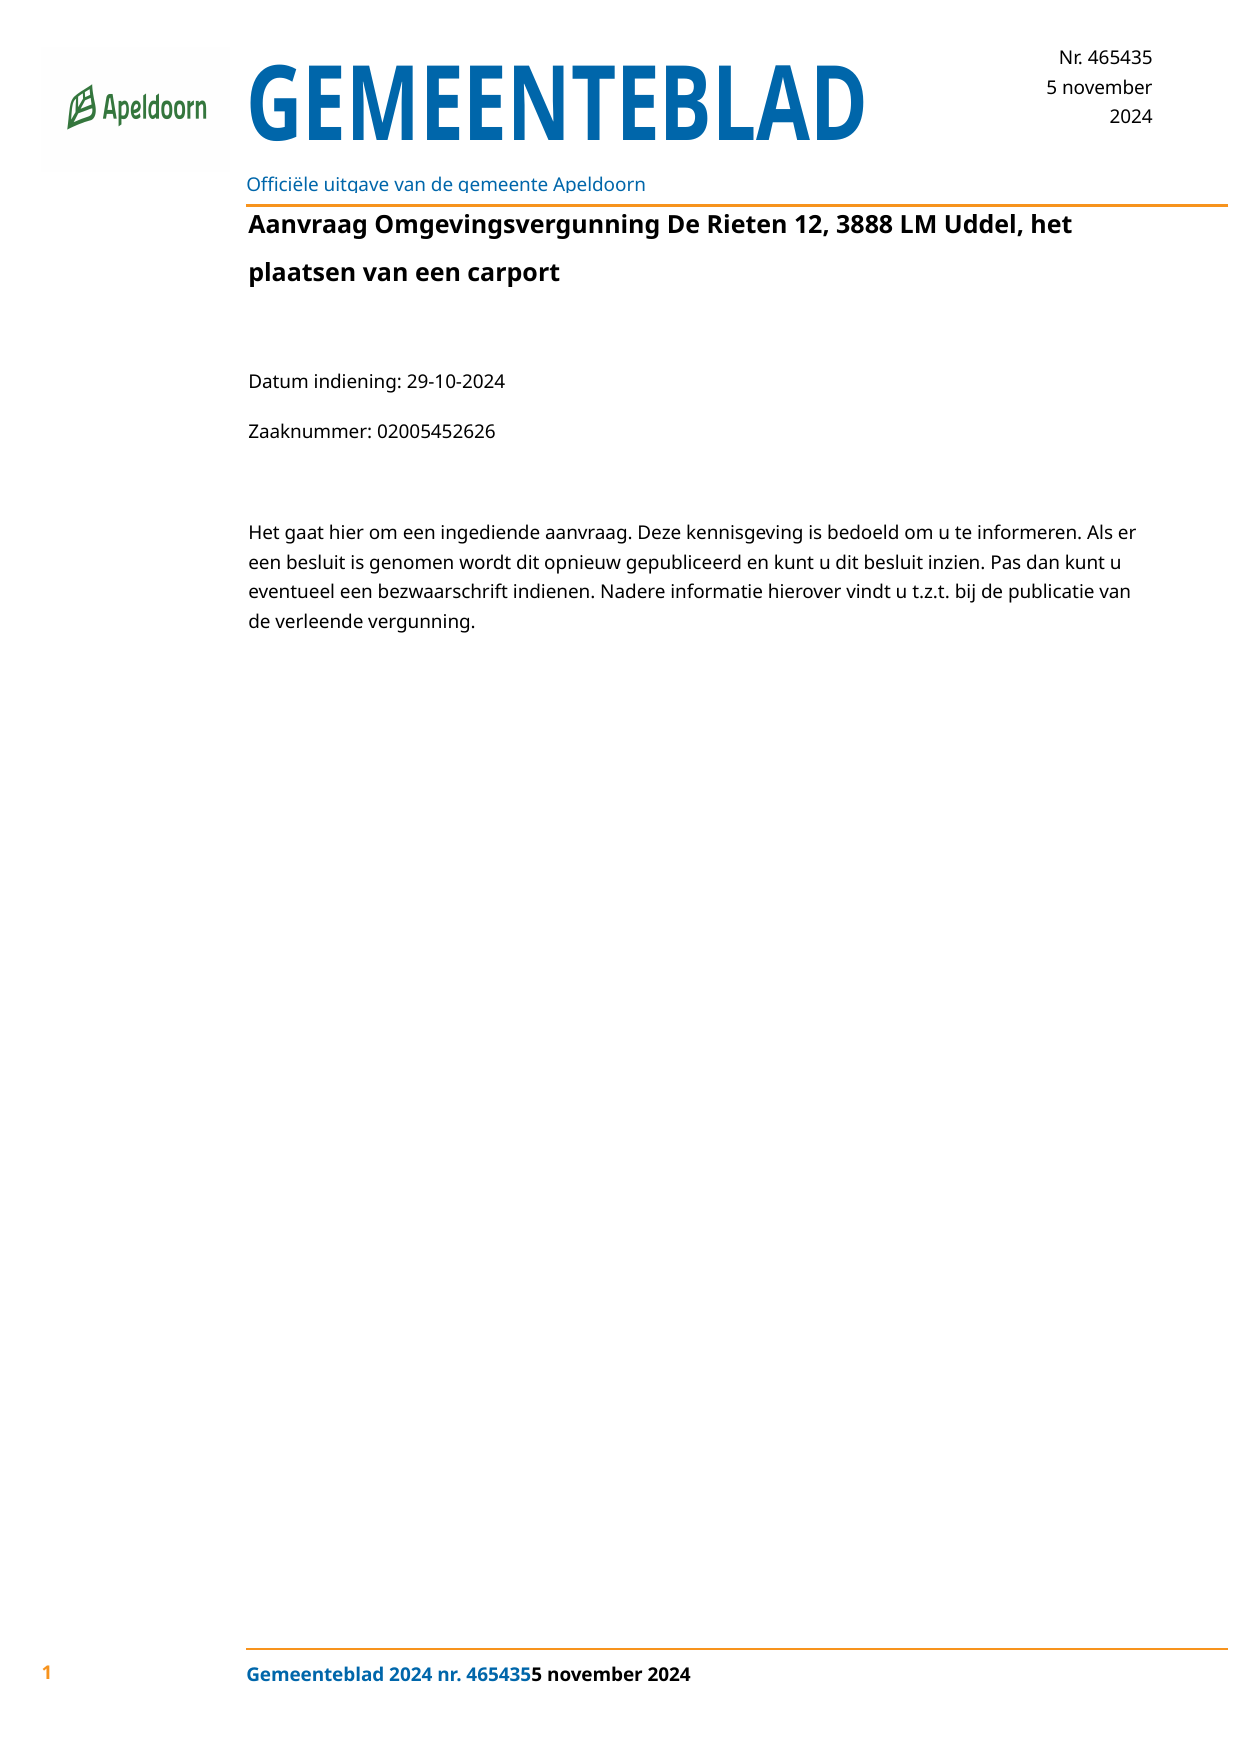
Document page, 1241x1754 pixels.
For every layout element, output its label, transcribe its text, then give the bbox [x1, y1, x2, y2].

text Aanvraag Omgevingsvergunning De Rieten 12, 3888 LM Uddel, het plaatsen van een carport [248, 207, 1152, 288]
text Het gaat hier om een ingediende aanvraag. Deze kennisgeving is bedoeld om u te informeren. Als er een besluit is genomen wordt dit opnieuw gepubliceerd en kunt u dit besluit inzien. Pas dan kunt u eventueel een bezwaarschrift indienen. Nadere informatie hierover vindt u t.z.t. bij de publicatie van de verleende vergunning. [248, 519, 1152, 634]
text Datum indiening: 29-10-2024 [248, 368, 1152, 394]
picture [41, 47, 231, 172]
text Zaaknummer: 02005452626 [248, 419, 1152, 444]
